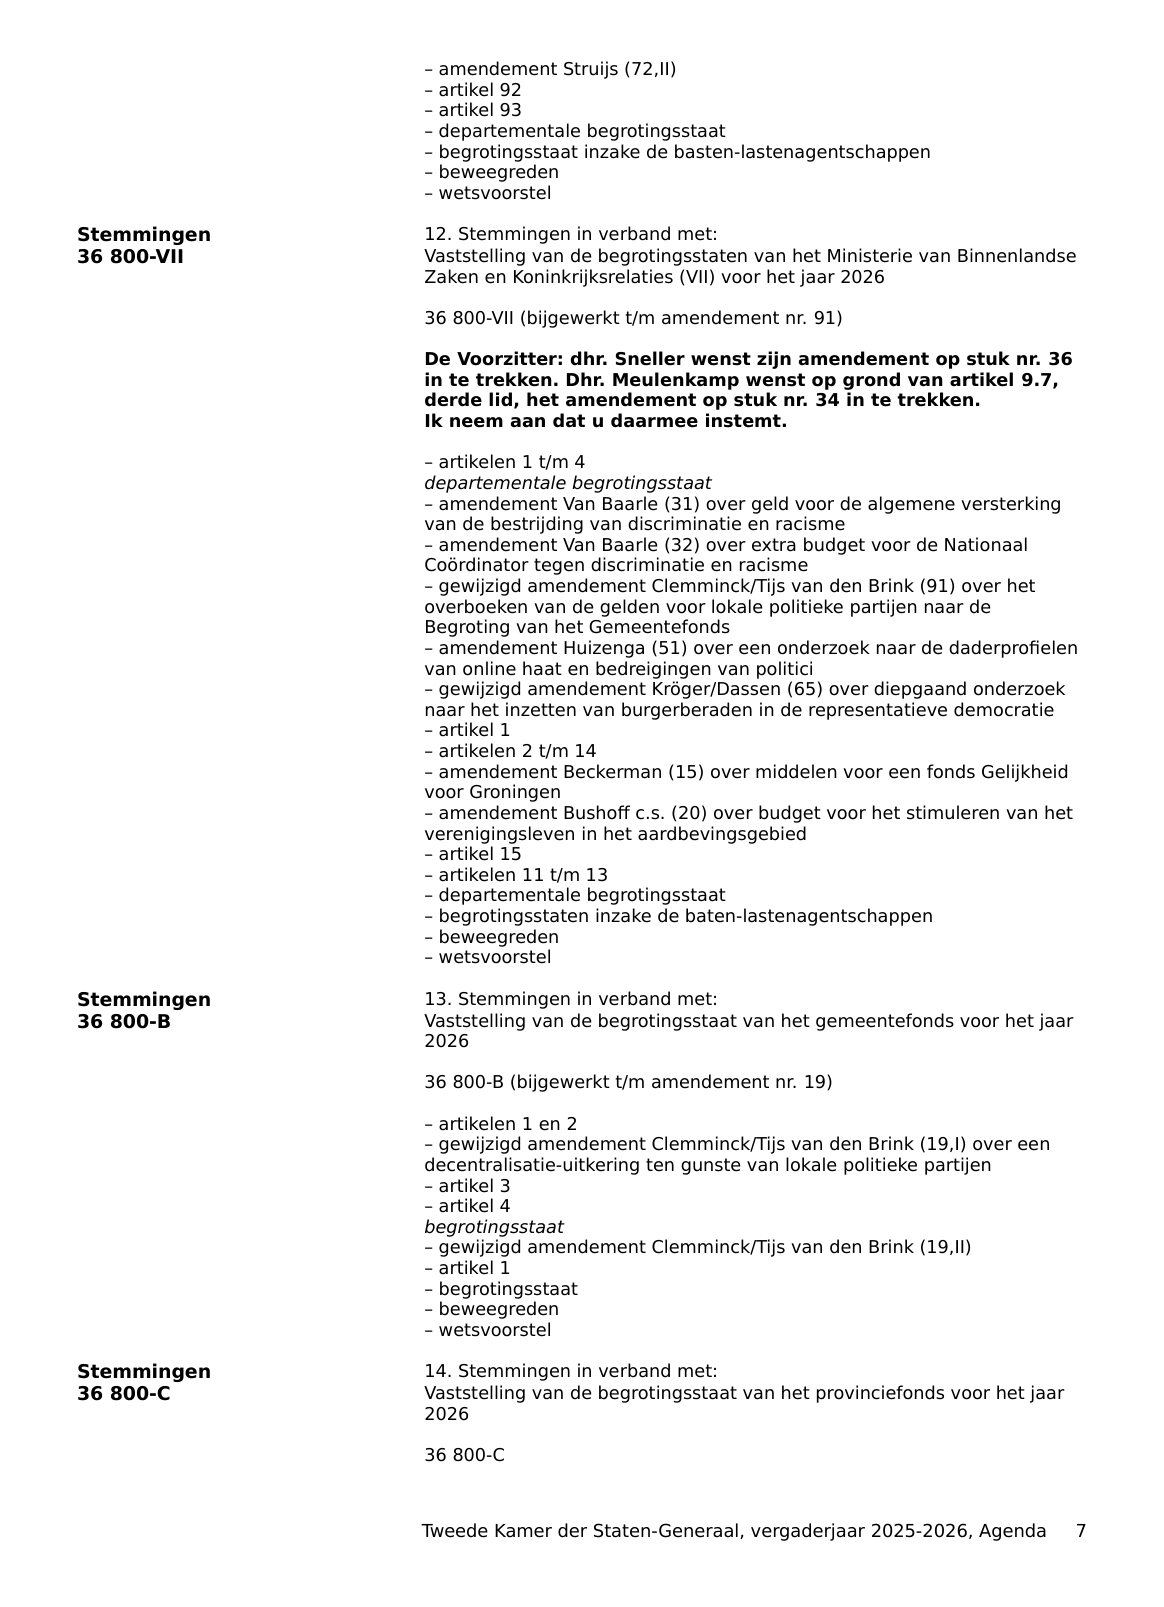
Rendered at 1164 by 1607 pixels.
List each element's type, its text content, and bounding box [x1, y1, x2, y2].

table_cell 14. Stemmingen in verband met: [418, 1361, 1087, 1383]
table_cell – artikelen 2 t/m 14 [418, 741, 1087, 762]
table_cell [77, 1445, 401, 1466]
table_cell [418, 1093, 1087, 1114]
table_cell [401, 1258, 418, 1279]
table_cell [77, 452, 401, 473]
table_cell [401, 1238, 418, 1258]
table_cell [401, 1299, 418, 1320]
table_cell [401, 59, 418, 80]
table_cell 36 800-VII [77, 246, 401, 287]
table_cell [77, 906, 401, 927]
table_cell [401, 80, 418, 100]
table_cell [77, 121, 401, 142]
table_cell [77, 927, 401, 947]
table_cell [77, 1176, 401, 1196]
table_cell [77, 885, 401, 906]
table_cell [418, 1052, 1087, 1072]
table_cell – artikel 93 [418, 100, 1087, 121]
table_cell [401, 1073, 418, 1093]
table_cell De Voorzitter: dhr. Sneller wenst zijn amendement op stuk nr. 36 in te trekken. Dhr. Meulenkamp wenst op grond van artikel 9.7, derde lid, het amendement op stuk nr. 34 in te trekken. [418, 349, 1087, 411]
table_cell Vaststelling van de begrotingsstaten van het Ministerie van Binnenlandse Zaken en Koninkrijksrelaties (VII) voor het jaar 2026 [418, 246, 1087, 287]
table_cell – artikelen 1 t/m 4 [418, 452, 1087, 473]
table_cell – departementale begrotingsstaat [418, 885, 1087, 906]
table_cell [77, 308, 401, 328]
table_cell – artikel 15 [418, 844, 1087, 865]
table_cell begrotingsstaat [418, 1217, 1087, 1237]
table_cell – artikel 1 [418, 1258, 1087, 1279]
table_cell [77, 100, 401, 121]
table_cell [77, 535, 401, 576]
table_cell – artikel 4 [418, 1196, 1087, 1217]
table_cell [401, 741, 418, 762]
table_cell – begrotingsstaat [418, 1279, 1087, 1299]
table_cell 36 800-C [77, 1383, 401, 1424]
table_cell [401, 1279, 418, 1299]
table_cell – amendement Huizenga (51) over een onderzoek naar de daderprofielen van online haat en bedreigingen van politici [418, 638, 1087, 679]
table_cell [401, 762, 418, 803]
table_cell – artikel 92 [418, 80, 1087, 100]
table_cell [401, 535, 418, 576]
table_cell [401, 494, 418, 535]
table_cell [77, 1196, 401, 1217]
table_cell [401, 121, 418, 142]
table_cell 36 800-VII (bijgewerkt t/m amendement nr. 91) [418, 308, 1087, 328]
table_cell 36 800-B [77, 1011, 401, 1052]
table_cell [77, 947, 401, 968]
table_cell [401, 906, 418, 927]
table_cell [401, 1341, 418, 1361]
table_cell [77, 1299, 401, 1320]
table_cell [77, 411, 401, 432]
table_cell – amendement Struijs (72,II) [418, 59, 1087, 80]
table_cell [77, 1238, 401, 1258]
table_cell [401, 349, 418, 411]
table_cell [77, 1217, 401, 1237]
table_cell [77, 1279, 401, 1299]
table_cell [401, 411, 418, 432]
table_cell [401, 1217, 418, 1237]
table_cell [77, 1320, 401, 1341]
table_cell [77, 638, 401, 679]
table_cell [401, 1011, 418, 1052]
table_cell – departementale begrotingsstaat [418, 121, 1087, 142]
table_cell Stemmingen [77, 989, 401, 1011]
table_cell Vaststelling van de begrotingsstaat van het provinciefonds voor het jaar 2026 [418, 1383, 1087, 1424]
table_cell [401, 432, 418, 452]
table_cell [77, 720, 401, 741]
table_cell [418, 329, 1087, 349]
table_cell [77, 865, 401, 885]
table_cell – artikel 3 [418, 1176, 1087, 1196]
table_cell [401, 885, 418, 906]
table_cell [77, 762, 401, 803]
table_cell [401, 1445, 418, 1466]
table_cell [77, 1258, 401, 1279]
table_cell 13. Stemmingen in verband met: [418, 989, 1087, 1011]
table_cell [401, 1052, 418, 1072]
table_cell [77, 204, 401, 224]
table_cell [418, 287, 1087, 308]
table_cell [401, 968, 418, 988]
table_cell [77, 494, 401, 535]
table_cell – wetsvoorstel [418, 947, 1087, 968]
table_cell [418, 968, 1087, 988]
table_cell [418, 1424, 1087, 1445]
table_cell – gewijzigd amendement Clemminck/Tijs van den Brink (91) over het overboeken van de gelden voor lokale politieke partijen naar de Begroting van het Gemeentefonds [418, 576, 1087, 638]
table_cell – beweegreden [418, 162, 1087, 183]
table_cell [77, 59, 401, 80]
table_cell [77, 1052, 401, 1072]
table_cell [401, 1134, 418, 1176]
table_cell [401, 989, 418, 1011]
table_cell [401, 844, 418, 865]
table_cell [401, 1196, 418, 1217]
table_cell – wetsvoorstel [418, 183, 1087, 203]
table_cell [77, 803, 401, 844]
table_cell [77, 80, 401, 100]
table_cell departementale begrotingsstaat [418, 473, 1087, 493]
table_cell – gewijzigd amendement Kröger/Dassen (65) over diepgaand onderzoek naar het inzetten van burgerberaden in de representatieve democratie [418, 679, 1087, 720]
table_cell [77, 349, 401, 411]
table_cell [401, 638, 418, 679]
table_cell [77, 473, 401, 493]
table_cell [77, 1341, 401, 1361]
table_cell [401, 100, 418, 121]
table_cell [401, 1114, 418, 1134]
table_cell [401, 246, 418, 287]
table_cell [401, 927, 418, 947]
table_cell [77, 183, 401, 203]
table_cell [401, 329, 418, 349]
table_cell – gewijzigd amendement Clemminck/Tijs van den Brink (19,II) [418, 1238, 1087, 1258]
table_cell [77, 741, 401, 762]
table_cell [77, 329, 401, 349]
table_cell [401, 865, 418, 885]
table_cell [401, 679, 418, 720]
table_cell [418, 204, 1087, 224]
table_cell – artikelen 1 en 2 [418, 1114, 1087, 1134]
table_cell [401, 473, 418, 493]
table_cell [401, 452, 418, 473]
table_cell [401, 287, 418, 308]
table_cell [401, 1093, 418, 1114]
table_cell Ik neem aan dat u daarmee instemt. [418, 411, 1087, 432]
table_cell 12. Stemmingen in verband met: [418, 224, 1087, 246]
table_cell 36 800-B (bijgewerkt t/m amendement nr. 19) [418, 1073, 1087, 1093]
table_cell – amendement Beckerman (15) over middelen voor een fonds Gelijkheid voor Groningen [418, 762, 1087, 803]
table_cell [401, 204, 418, 224]
table_cell – begrotingsstaten inzake de baten-lastenagentschappen [418, 906, 1087, 927]
table_cell [401, 308, 418, 328]
table_cell [77, 1134, 401, 1176]
table_cell – wetsvoorstel [418, 1320, 1087, 1341]
table_cell [77, 1424, 401, 1445]
table_cell [401, 183, 418, 203]
table_cell – beweegreden [418, 927, 1087, 947]
table_cell [401, 224, 418, 246]
table_cell [401, 1424, 418, 1445]
table_cell [77, 432, 401, 452]
table_cell – artikelen 11 t/m 13 [418, 865, 1087, 885]
table_cell [77, 968, 401, 988]
table_cell [77, 1114, 401, 1134]
table_cell – begrotingsstaat inzake de basten-lastenagentschappen [418, 142, 1087, 162]
table_cell [77, 576, 401, 638]
table_cell 36 800-C [418, 1445, 1087, 1466]
table_cell [401, 1320, 418, 1341]
table_cell [401, 1383, 418, 1424]
table_cell [77, 142, 401, 162]
table_cell – gewijzigd amendement Clemminck/Tijs van den Brink (19,I) over een decentralisatie-uitkering ten gunste van lokale politieke partijen [418, 1134, 1087, 1176]
table_cell [401, 142, 418, 162]
table_cell [418, 432, 1087, 452]
table_cell Vaststelling van de begrotingsstaat van het gemeentefonds voor het jaar 2026 [418, 1011, 1087, 1052]
table_cell – artikel 1 [418, 720, 1087, 741]
table_cell [77, 844, 401, 865]
table_cell Stemmingen [77, 224, 401, 246]
table_cell [77, 679, 401, 720]
table_cell [401, 1176, 418, 1196]
table_cell [77, 162, 401, 183]
table_cell – amendement Bushoff c.s. (20) over budget voor het stimuleren van het verenigingsleven in het aardbevingsgebied [418, 803, 1087, 844]
table_cell [401, 1361, 418, 1383]
table_cell [77, 287, 401, 308]
table_cell [401, 162, 418, 183]
table_cell [401, 720, 418, 741]
table_cell [401, 803, 418, 844]
table_cell [401, 576, 418, 638]
table_cell [77, 1093, 401, 1114]
table_cell [401, 947, 418, 968]
table_cell – amendement Van Baarle (32) over extra budget voor de Nationaal Coördinator tegen discriminatie en racisme [418, 535, 1087, 576]
table_cell [77, 1073, 401, 1093]
table_cell – beweegreden [418, 1299, 1087, 1320]
table_cell – amendement Van Baarle (31) over geld voor de algemene versterking van de bestrijding van discriminatie en racisme [418, 494, 1087, 535]
table_cell Stemmingen [77, 1361, 401, 1383]
table_cell [418, 1341, 1087, 1361]
